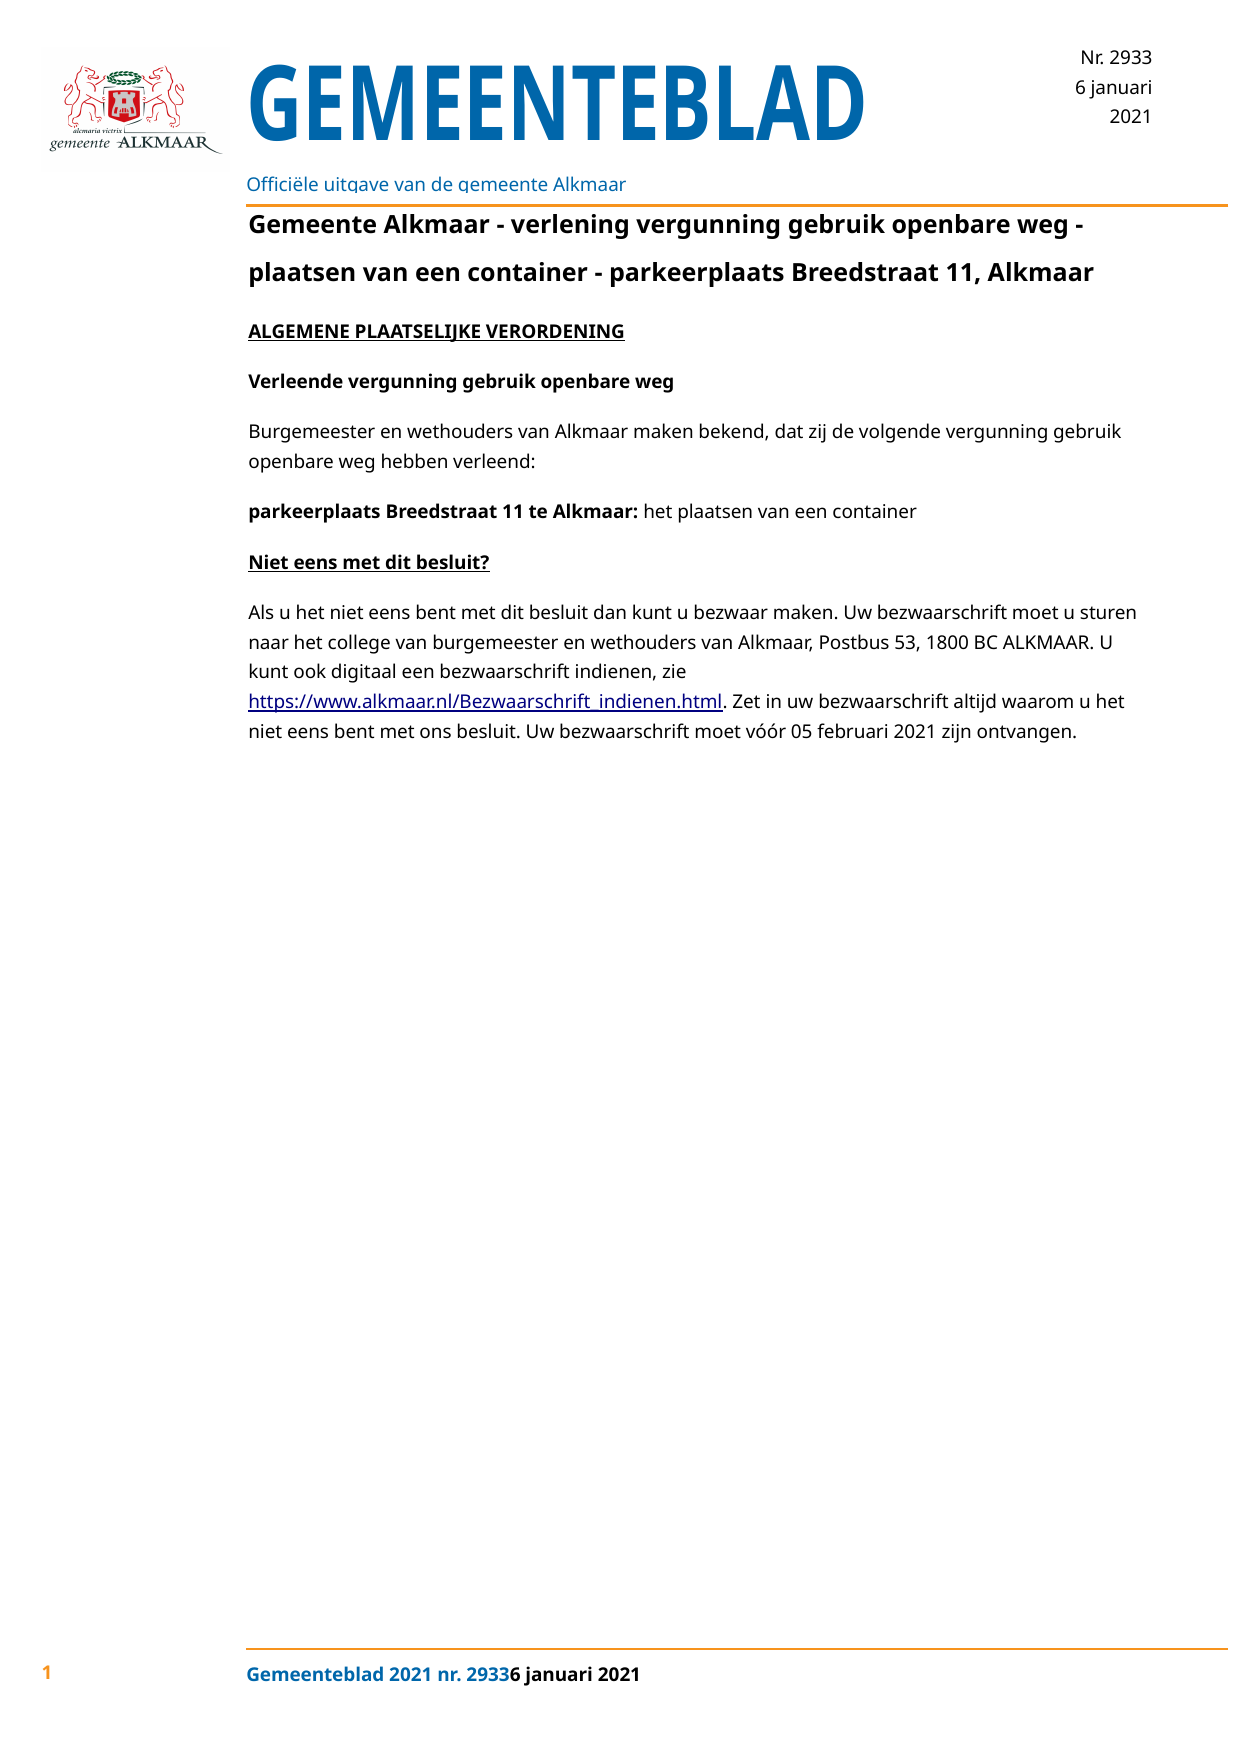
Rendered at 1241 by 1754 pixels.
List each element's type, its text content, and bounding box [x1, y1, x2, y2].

text ALGEMENE PLAATSELIJKE VERORDENING [248, 318, 1152, 344]
text parkeerplaats Breedstraat 11 te Alkmaar: het plaatsen van een container [248, 499, 1152, 524]
text Gemeente Alkmaar - verlening vergunning gebruik openbare weg - plaatsen van een container - parkeerplaats Breedstraat 11, Alkmaar [248, 207, 1152, 288]
text Als u het niet eens bent met dit besluit dan kunt u bezwaar maken. Uw bezwaarschrift moet u sturen naar het college van burgemeester en wethouders van Alkmaar, Postbus 53, 1800 BC ALKMAAR. U kunt ook digitaal een bezwaarschrift indienen, zie https://www.alkmaar.nl/Bezwaarschrift_indienen.html. Zet in uw bezwaarschrift altijd waarom u het niet eens bent met ons besluit. Uw bezwaarschrift moet vóór 05 februari 2021 zijn ontvangen. [248, 599, 1152, 744]
text Verleende vergunning gebruik openbare weg [248, 368, 1152, 394]
text Niet eens met dit besluit? [248, 549, 1152, 575]
text Burgemeester en wethouders van Alkmaar maken bekend, dat zij de volgende vergunning gebruik openbare weg hebben verleend: [248, 419, 1152, 474]
picture [41, 47, 231, 172]
